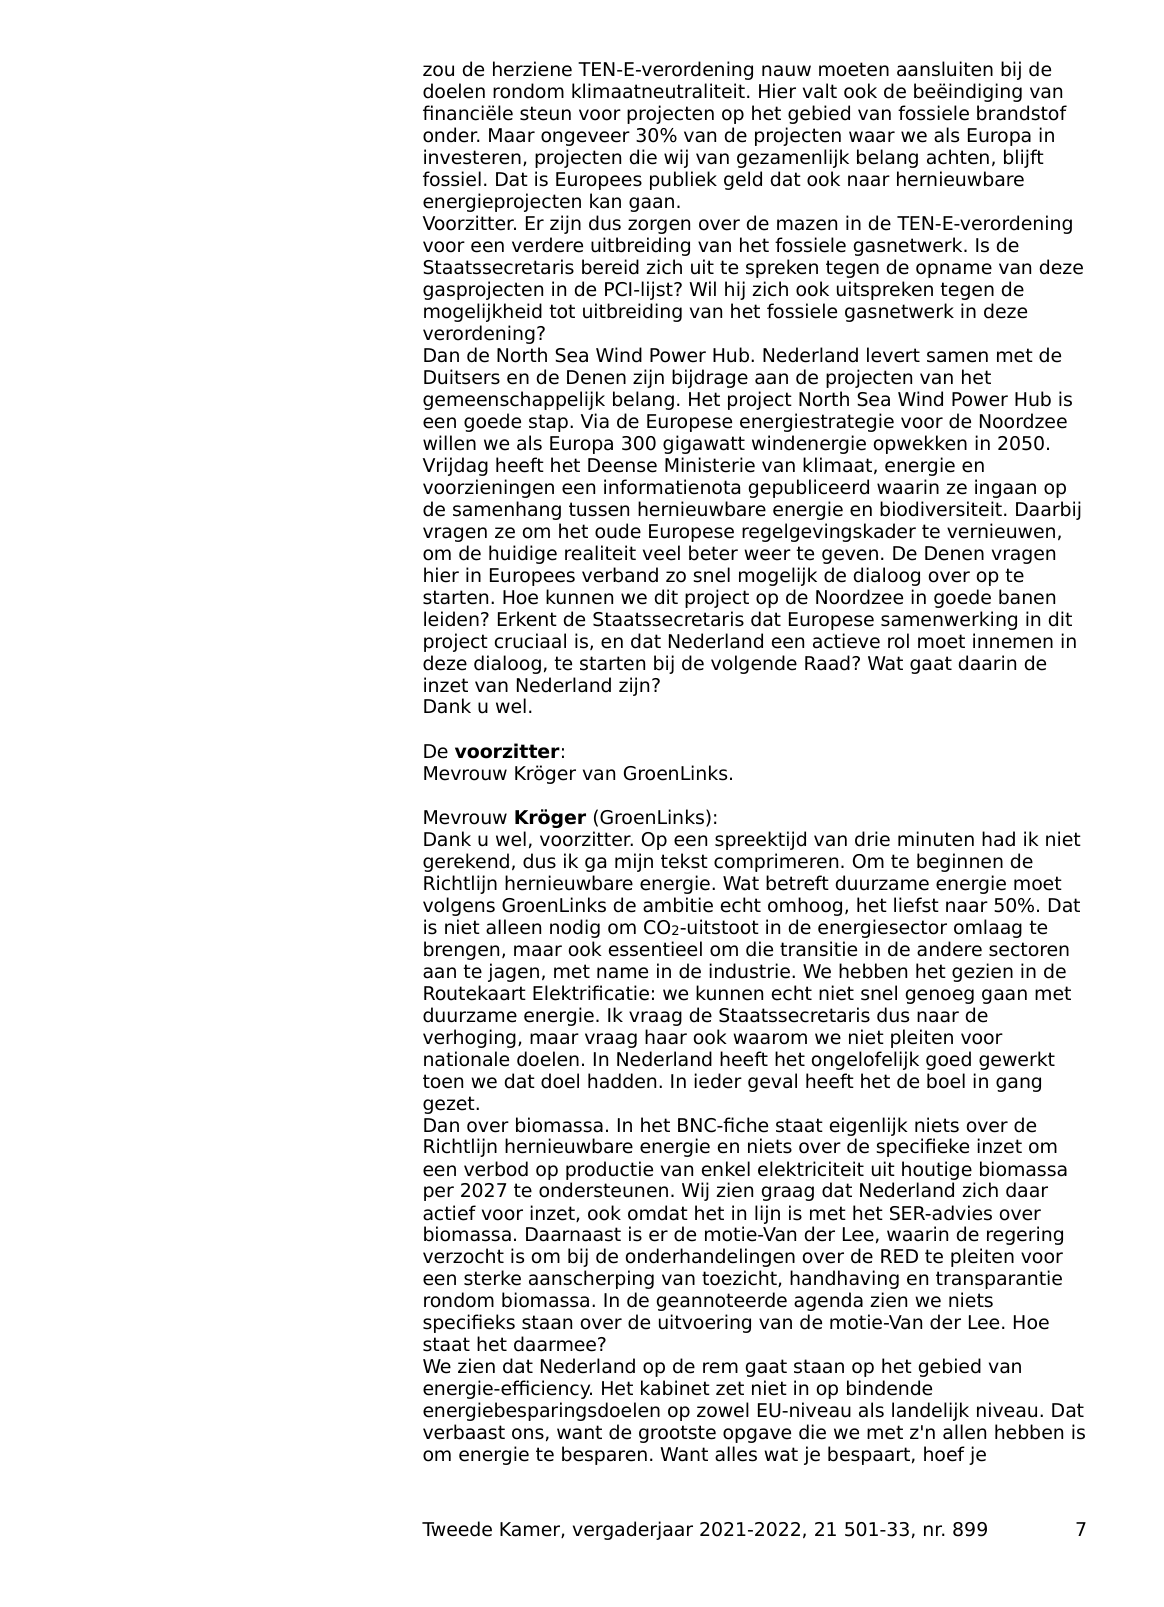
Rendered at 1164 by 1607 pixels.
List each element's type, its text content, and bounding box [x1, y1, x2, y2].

text De voorzitter: [422, 741, 1087, 763]
text We zien dat Nederland op de rem gaat staan op het gebied van energie-efficiency. Het kabinet zet niet in op bindende energiebesparingsdoelen op zowel EU-niveau als landelijk niveau. Dat verbaast ons, want de grootste opgave die we met z'n allen hebben is om energie te besparen. Want alles wat je bespaart, hoef je [422, 1356, 1087, 1466]
text Mevrouw Kröger van GroenLinks. [422, 763, 1087, 784]
text Dank u wel. [422, 696, 1087, 718]
text Dan de North Sea Wind Power Hub. Nederland levert samen met de Duitsers en de Denen zijn bijdrage aan de projecten van het gemeenschappelijk belang. Het project North Sea Wind Power Hub is een goede stap. Via de Europese energiestrategie voor de Noordzee willen we als Europa 300 gigawatt windenergie opwekken in 2050. Vrijdag heeft het Deense Ministerie van klimaat, energie en voorzieningen een informatienota gepubliceerd waarin ze ingaan op de samenhang tussen hernieuwbare energie en biodiversiteit. Daarbij vragen ze om het oude Europese regelgevingskader te vernieuwen, om de huidige realiteit veel beter weer te geven. De Denen vragen hier in Europees verband zo snel mogelijk de dialoog over op te starten. Hoe kunnen we dit project op de Noordzee in goede banen leiden? Erkent de Staatssecretaris dat Europese samenwerking in dit project cruciaal is, en dat Nederland een actieve rol moet innemen in deze dialoog, te starten bij de volgende Raad? Wat gaat daarin de inzet van Nederland zijn? [422, 345, 1087, 696]
text Mevrouw Kröger (GroenLinks): [422, 807, 1087, 829]
text Voorzitter. Er zijn dus zorgen over de mazen in de TEN-E-verordening voor een verdere uitbreiding van het fossiele gasnetwerk. Is de Staatssecretaris bereid zich uit te spreken tegen de opname van deze gasprojecten in de PCI-lijst? Wil hij zich ook uitspreken tegen de mogelijkheid tot uitbreiding van het fossiele gasnetwerk in deze verordening? [422, 213, 1087, 345]
text Dank u wel, voorzitter. Op een spreektijd van drie minuten had ik niet gerekend, dus ik ga mijn tekst comprimeren. Om te beginnen de Richtlijn hernieuwbare energie. Wat betreft duurzame energie moet volgens GroenLinks de ambitie echt omhoog, het liefst naar 50%. Dat is niet alleen nodig om CO2-uitstoot in de energiesector omlaag te brengen, maar ook essentieel om die transitie in de andere sectoren aan te jagen, met name in de industrie. We hebben het gezien in de Routekaart Elektrificatie: we kunnen echt niet snel genoeg gaan met duurzame energie. Ik vraag de Staatssecretaris dus naar de verhoging, maar vraag haar ook waarom we niet pleiten voor nationale doelen. In Nederland heeft het ongelofelijk goed gewerkt toen we dat doel hadden. In ieder geval heeft het de boel in gang gezet. [422, 829, 1087, 1114]
text Dan over biomassa. In het BNC-fiche staat eigenlijk niets over de Richtlijn hernieuwbare energie en niets over de specifieke inzet om een verbod op productie van enkel elektriciteit uit houtige biomassa per 2027 te ondersteunen. Wij zien graag dat Nederland zich daar actief voor inzet, ook omdat het in lijn is met het SER-advies over biomassa. Daarnaast is er de motie-Van der Lee, waarin de regering verzocht is om bij de onderhandelingen over de RED te pleiten voor een sterke aanscherping van toezicht, handhaving en transparantie rondom biomassa. In de geannoteerde agenda zien we niets specifieks staan over de uitvoering van de motie-Van der Lee. Hoe staat het daarmee? [422, 1114, 1087, 1356]
text zou de herziene TEN-E-verordening nauw moeten aansluiten bij de doelen rondom klimaatneutraliteit. Hier valt ook de beëindiging van financiële steun voor projecten op het gebied van fossiele brandstof onder. Maar ongeveer 30% van de projecten waar we als Europa in investeren, projecten die wij van gezamenlijk belang achten, blijft fossiel. Dat is Europees publiek geld dat ook naar hernieuwbare energieprojecten kan gaan. [422, 59, 1087, 213]
